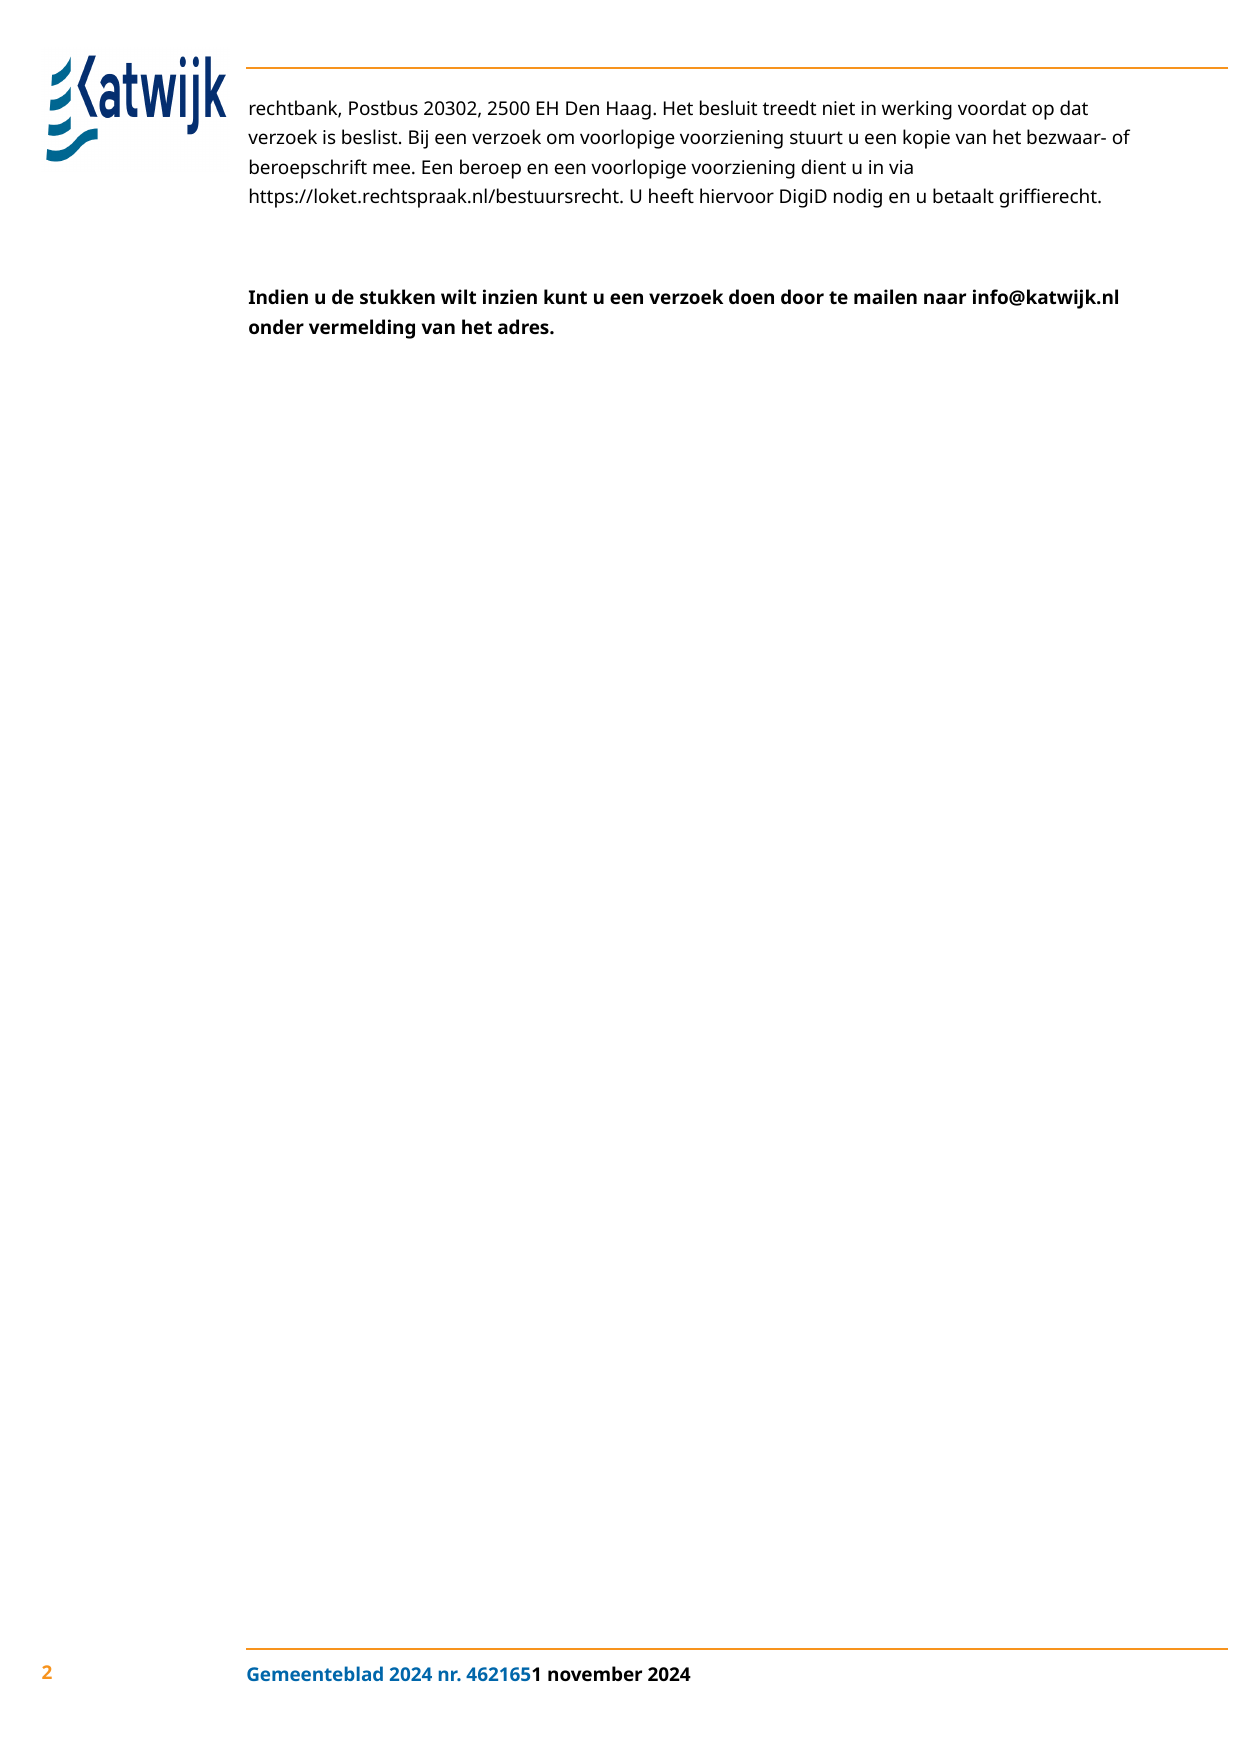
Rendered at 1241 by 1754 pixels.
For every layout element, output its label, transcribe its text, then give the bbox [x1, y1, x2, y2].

text rechtbank, Postbus 20302, 2500 EH Den Haag. Het besluit treedt niet in werking voordat op dat verzoek is beslist. Bij een verzoek om voorlopige voorziening stuurt u een kopie van het bezwaar- of beroepschrift mee. Een beroep en een voorlopige voorziening dient u in via https://loket.rechtspraak.nl/bestuursrecht. U heeft hiervoor DigiD nodig en u betaalt griffierecht. [248, 95, 1152, 209]
picture [41, 47, 231, 172]
text Indien u de stukken wilt inzien kunt u een verzoek doen door te mailen naar info@katwijk.nl onder vermelding van het adres. [248, 284, 1152, 340]
